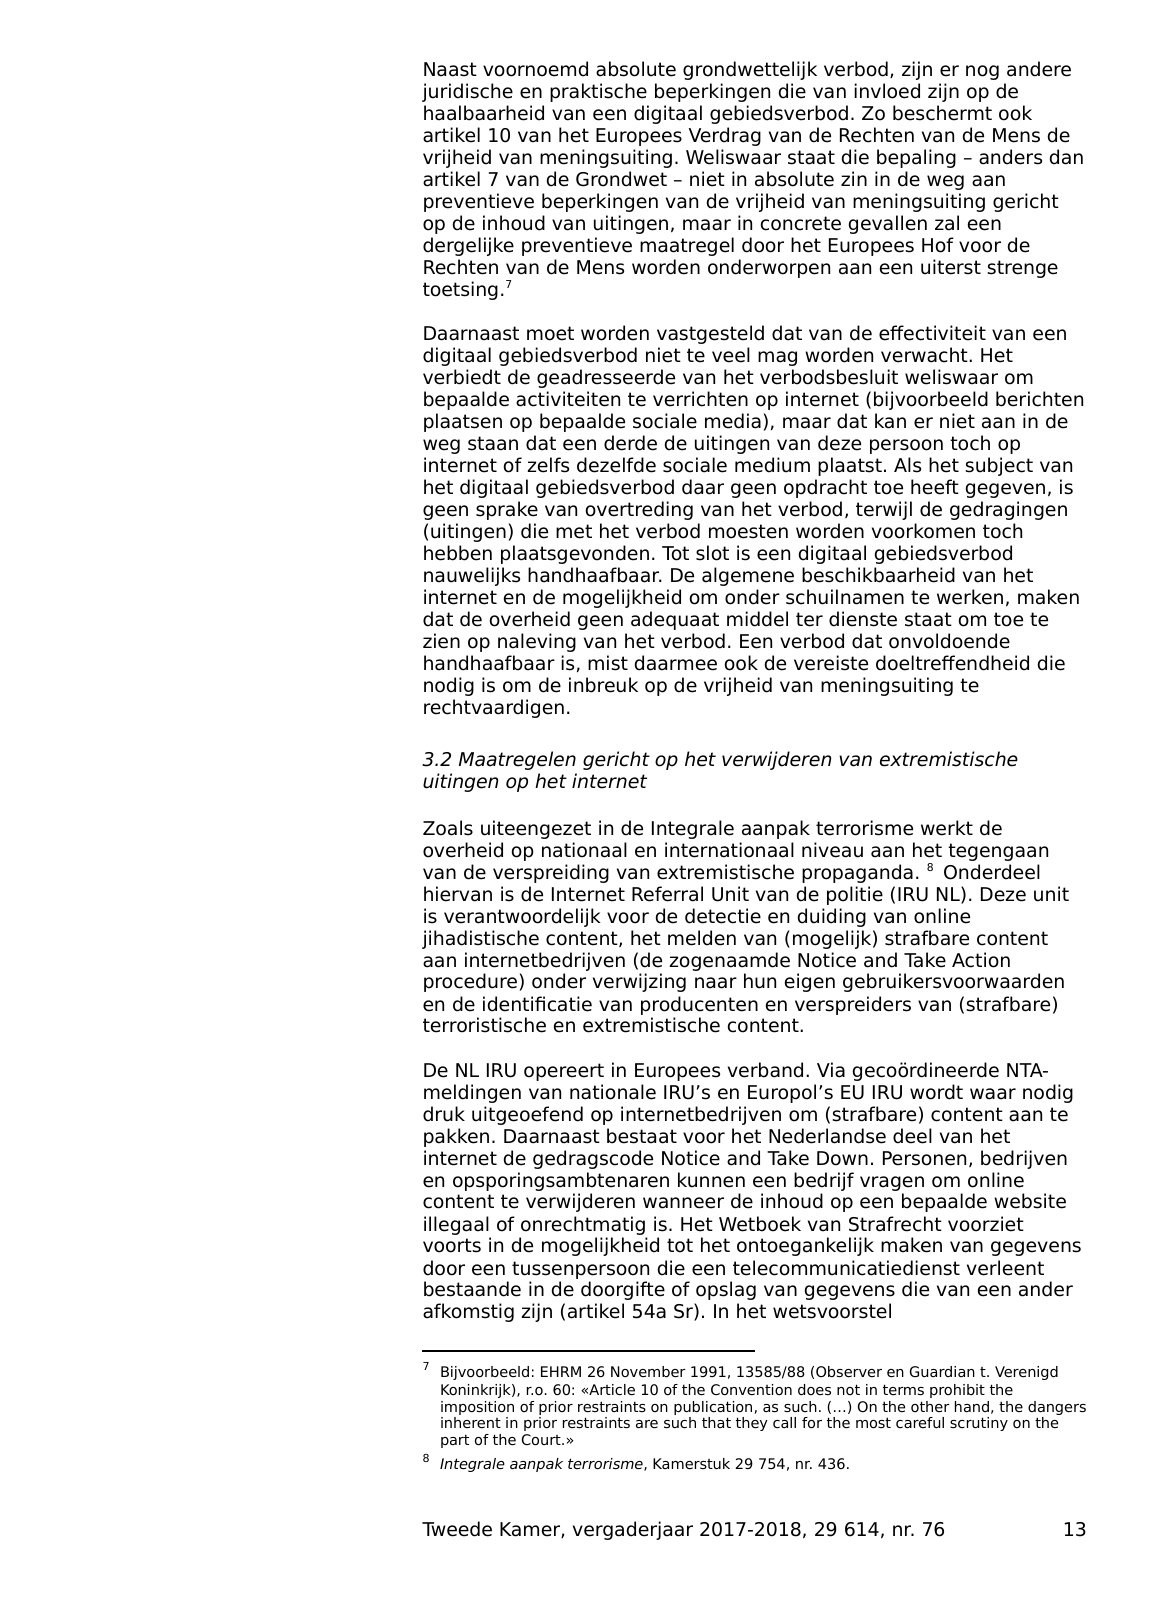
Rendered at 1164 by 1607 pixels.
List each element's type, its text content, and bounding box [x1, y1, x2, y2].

text De NL IRU opereert in Europees verband. Via gecoördineerde NTA-meldingen van nationale IRU’s en Europol’s EU IRU wordt waar nodig druk uitgeoefend op internetbedrijven om (strafbare) content aan te pakken. Daarnaast bestaat voor het Nederlandse deel van het internet de gedragscode Notice and Take Down. Personen, bedrijven en opsporingsambtenaren kunnen een bedrijf vragen om online content te verwijderen wanneer de inhoud op een bepaalde website illegaal of onrechtmatig is. Het Wetboek van Strafrecht voorziet voorts in de mogelijkheid tot het ontoegankelijk maken van gegevens door een tussenpersoon die een telecommunicatiedienst verleent bestaande in de doorgifte of opslag van gegevens die van een ander afkomstig zijn (artikel 54a Sr). In het wetsvoorstel [422, 1059, 1087, 1323]
subtitle 3.2 Maatregelen gericht op het verwijderen van extremistische uitingen op het internet [422, 749, 1087, 793]
text Integrale aanpak terrorisme, Kamerstuk 29 754, nr. 436. [422, 1452, 1087, 1474]
text Zoals uiteengezet in de Integrale aanpak terrorisme werkt de overheid op nationaal en internationaal niveau aan het tegengaan van de verspreiding van extremistische propaganda. Onderdeel hiervan is de Internet Referral Unit van de politie (IRU NL). Deze unit is verantwoordelijk voor de detectie en duiding van online jihadistische content, het melden van (mogelijk) strafbare content aan internetbedrijven (de zogenaamde Notice and Take Action procedure) onder verwijzing naar hun eigen gebruikersvoorwaarden en de identificatie van producenten en verspreiders van (strafbare) terroristische en extremistische content. [422, 818, 1087, 1037]
text Naast voornoemd absolute grondwettelijk verbod, zijn er nog andere juridische en praktische beperkingen die van invloed zijn op de haalbaarheid van een digitaal gebiedsverbod. Zo beschermt ook artikel 10 van het Europees Verdrag van de Rechten van de Mens de vrijheid van meningsuiting. Weliswaar staat die bepaling – anders dan artikel 7 van de Grondwet – niet in absolute zin in de weg aan preventieve beperkingen van de vrijheid van meningsuiting gericht op de inhoud van uitingen, maar in concrete gevallen zal een dergelijke preventieve maatregel door het Europees Hof voor de Rechten van de Mens worden onderworpen aan een uiterst strenge toetsing. [422, 59, 1087, 301]
text Daarnaast moet worden vastgesteld dat van de effectiviteit van een digitaal gebiedsverbod niet te veel mag worden verwacht. Het verbiedt de geadresseerde van het verbodsbesluit weliswaar om bepaalde activiteiten te verrichten op internet (bijvoorbeeld berichten plaatsen op bepaalde sociale media), maar dat kan er niet aan in de weg staan dat een derde de uitingen van deze persoon toch op internet of zelfs dezelfde sociale medium plaatst. Als het subject van het digitaal gebiedsverbod daar geen opdracht toe heeft gegeven, is geen sprake van overtreding van het verbod, terwijl de gedragingen (uitingen) die met het verbod moesten worden voorkomen toch hebben plaatsgevonden. Tot slot is een digitaal gebiedsverbod nauwelijks handhaafbaar. De algemene beschikbaarheid van het internet en de mogelijkheid om onder schuilnamen te werken, maken dat de overheid geen adequaat middel ter dienste staat om toe te zien op naleving van het verbod. Een verbod dat onvoldoende handhaafbaar is, mist daarmee ook de vereiste doeltreffendheid die nodig is om de inbreuk op de vrijheid van meningsuiting te rechtvaardigen. [422, 323, 1087, 719]
text Bijvoorbeeld: EHRM 26 November 1991, 13585/88 (Observer en Guardian t. Verenigd Koninkrijk), r.o. 60: «Article 10 of the Convention does not in terms prohibit the imposition of prior restraints on publication, as such. (…) On the other hand, the dangers inherent in prior restraints are such that they call for the most careful scrutiny on the part of the Court.» [422, 1360, 1087, 1449]
